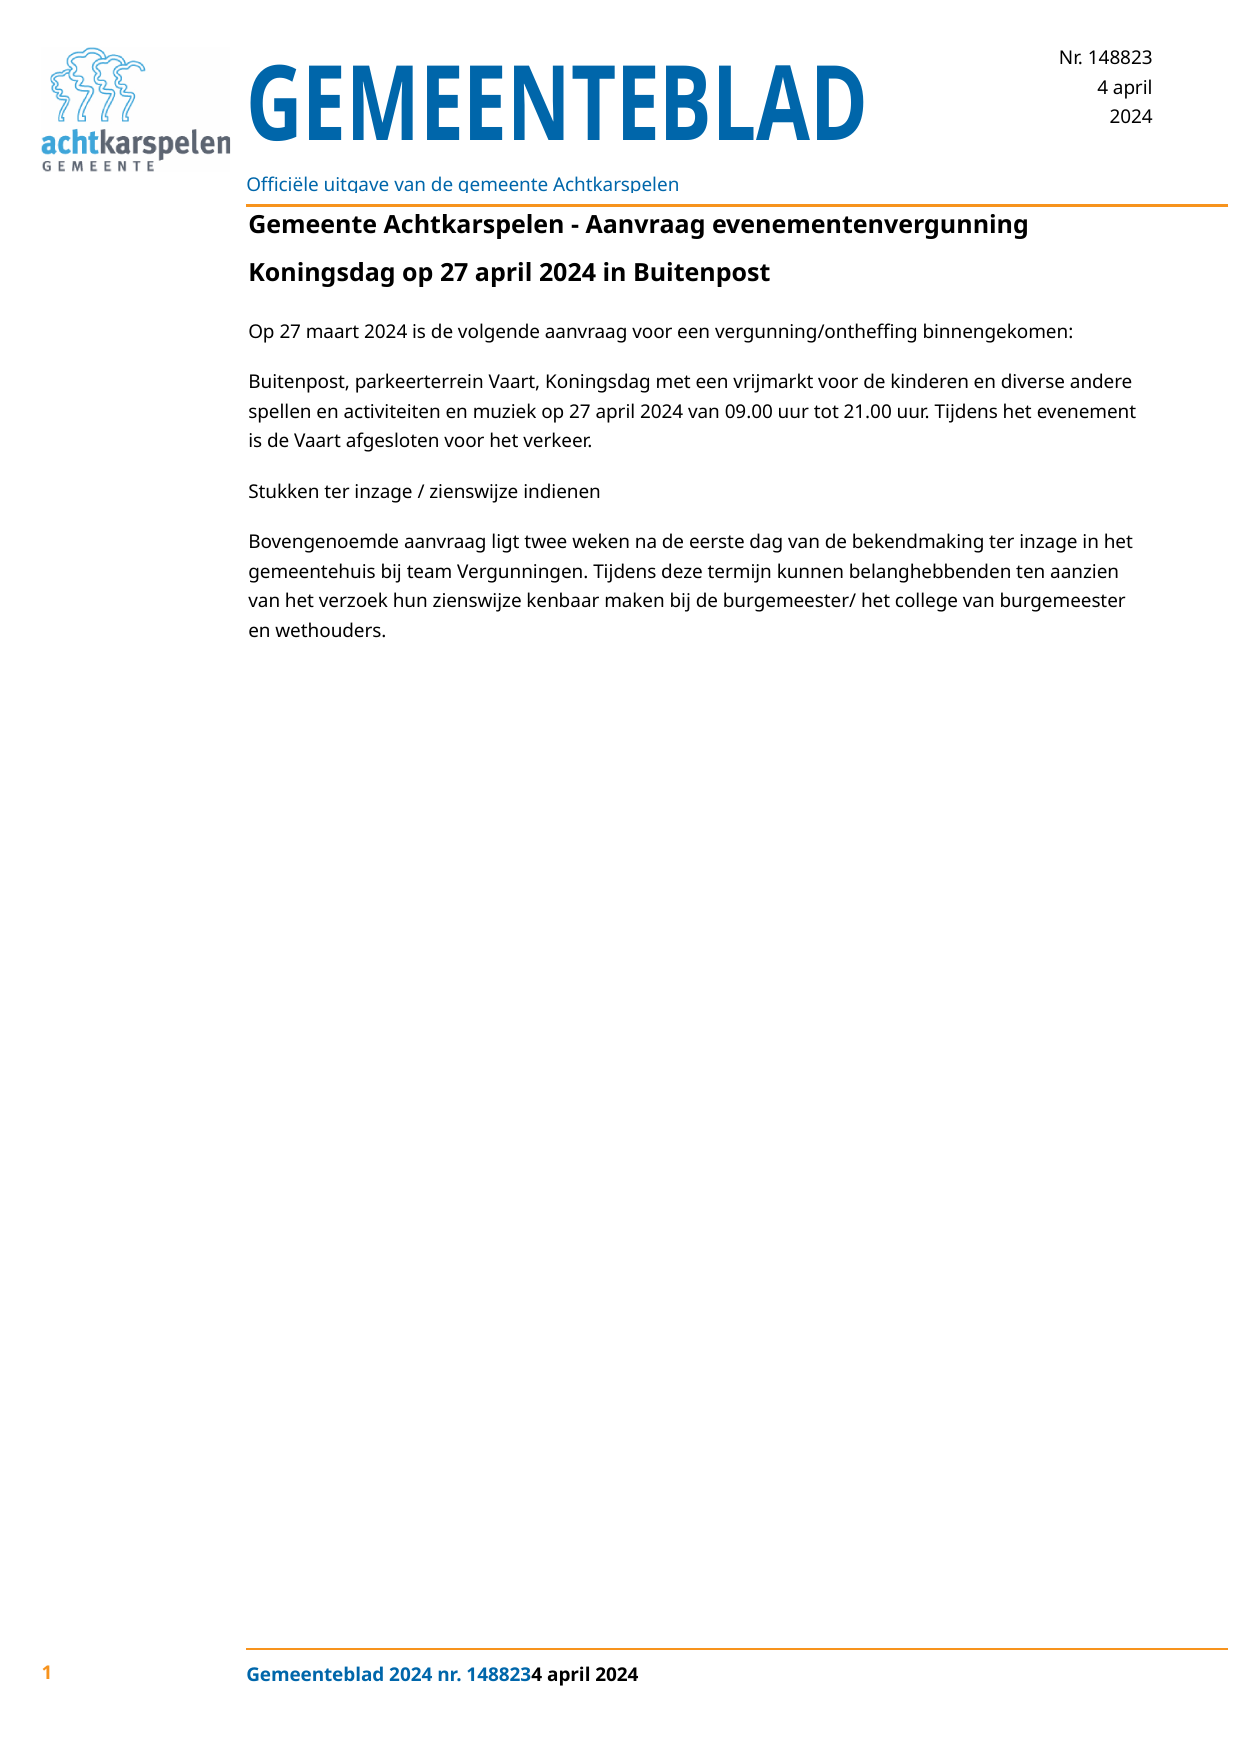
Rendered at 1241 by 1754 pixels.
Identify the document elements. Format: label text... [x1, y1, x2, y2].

text Gemeente Achtkarspelen - Aanvraag evenementenvergunning Koningsdag op 27 april 2024 in Buitenpost [248, 207, 1152, 288]
text Stukken ter inzage / zienswijze indienen [248, 478, 1152, 504]
text Bovengenoemde aanvraag ligt twee weken na de eerste dag van de bekendmaking ter inzage in het gemeentehuis bij team Vergunningen. Tijdens deze termijn kunnen belanghebbenden ten aanzien van het verzoek hun zienswijze kenbaar maken bij de burgemeester/ het college van burgemeester en wethouders. [248, 528, 1152, 643]
picture [41, 47, 231, 172]
text Op 27 maart 2024 is de volgende aanvraag voor een vergunning/ontheffing binnengekomen: [248, 318, 1152, 344]
text Buitenpost, parkeerterrein Vaart, Koningsdag met een vrijmarkt voor de kinderen en diverse andere spellen en activiteiten en muziek op 27 april 2024 van 09.00 uur tot 21.00 uur. Tijdens het evenement is de Vaart afgesloten voor het verkeer. [248, 368, 1152, 453]
